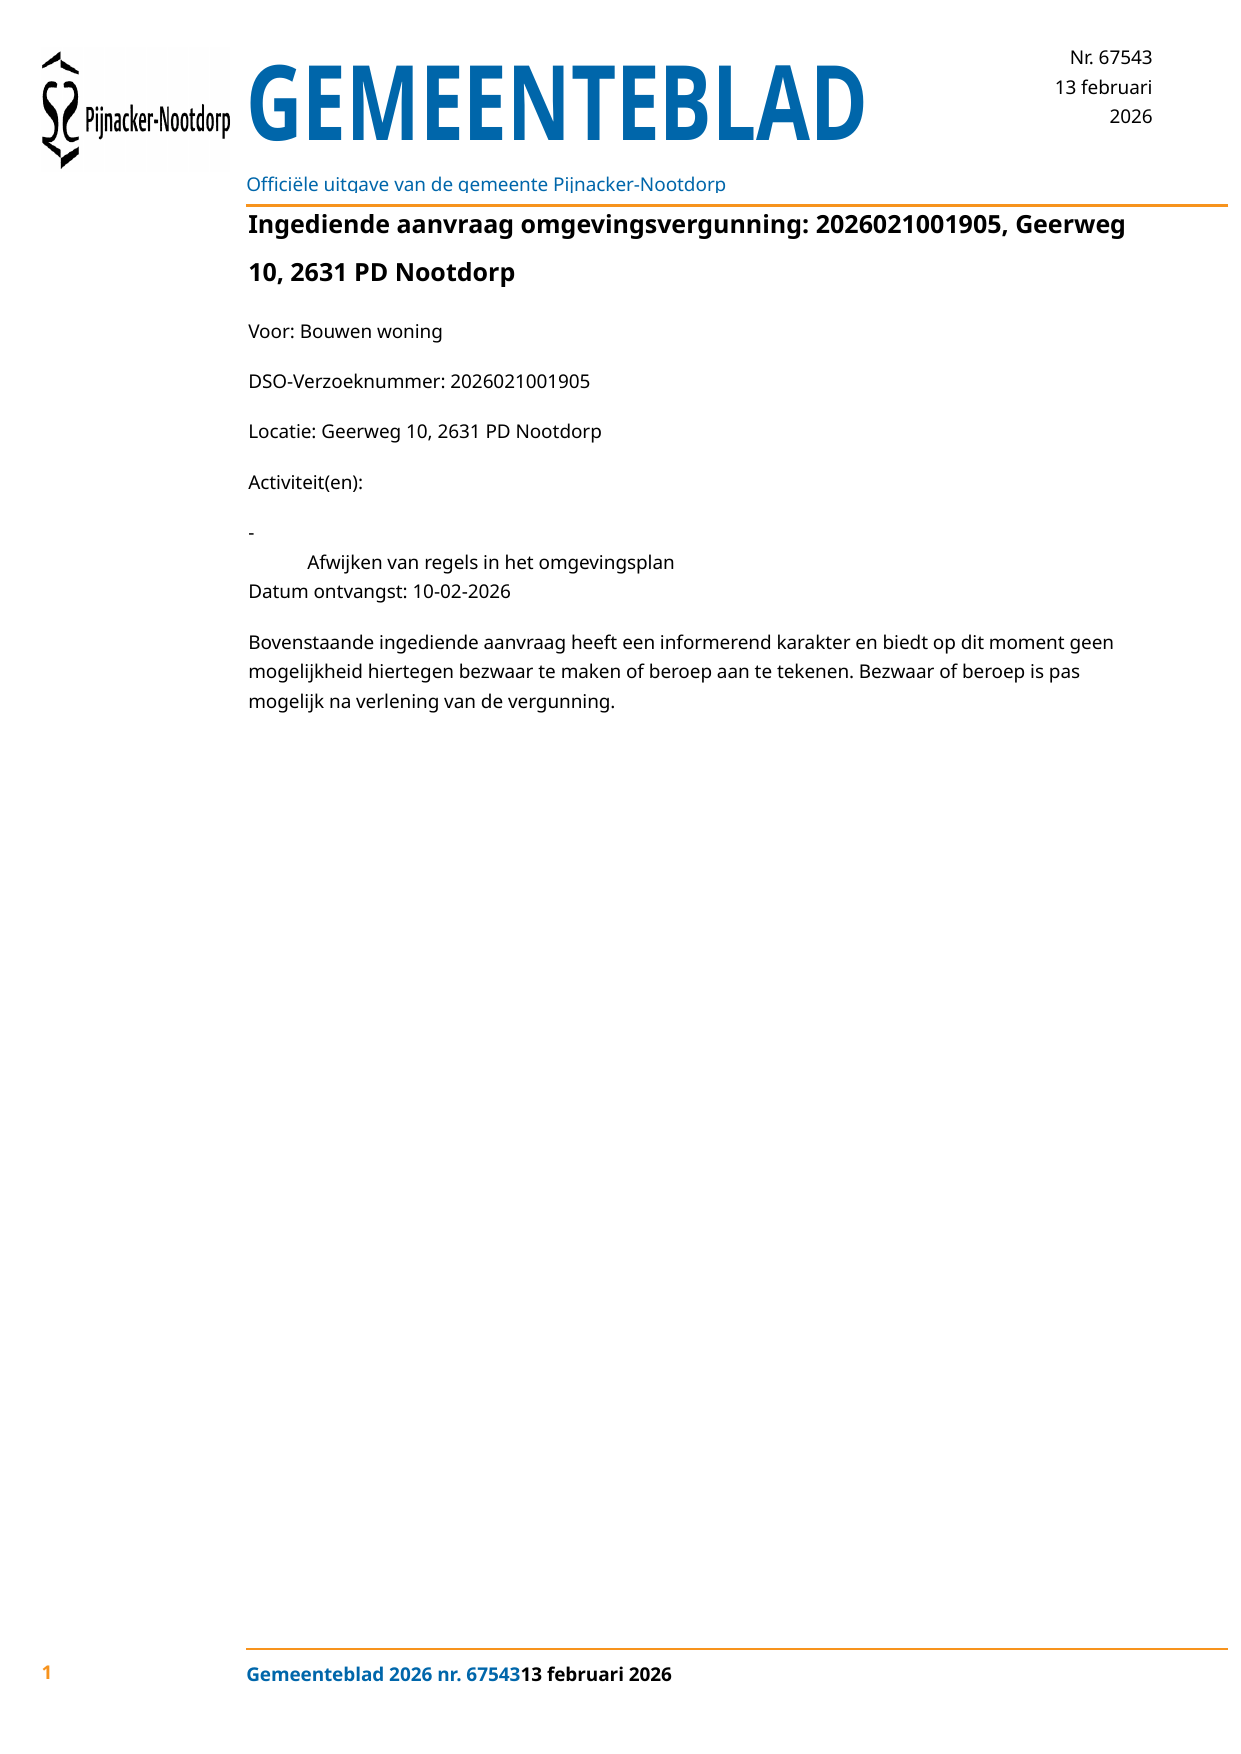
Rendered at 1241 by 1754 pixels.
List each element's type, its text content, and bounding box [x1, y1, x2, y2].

picture [41, 47, 231, 172]
text Ingediende aanvraag omgevingsvergunning: 2026021001905, Geerweg 10, 2631 PD Nootdorp [248, 207, 1152, 288]
text Bovenstaande ingediende aanvraag heeft een informerend karakter en biedt op dit moment geen mogelijkheid hiertegen bezwaar te maken of beroep aan te tekenen. Bezwaar of beroep is pas mogelijk na verlening van de vergunning. [248, 629, 1152, 714]
text Voor: Bouwen woning [248, 318, 1152, 344]
list Afwijken van regels in het omgevingsplan [248, 549, 1152, 575]
text DSO-Verzoeknummer: 2026021001905 [248, 368, 1152, 394]
text Datum ontvangst: 10-02-2026 [248, 579, 1152, 604]
text Locatie: Geerweg 10, 2631 PD Nootdorp [248, 419, 1152, 444]
text Activiteit(en): [248, 469, 1152, 495]
